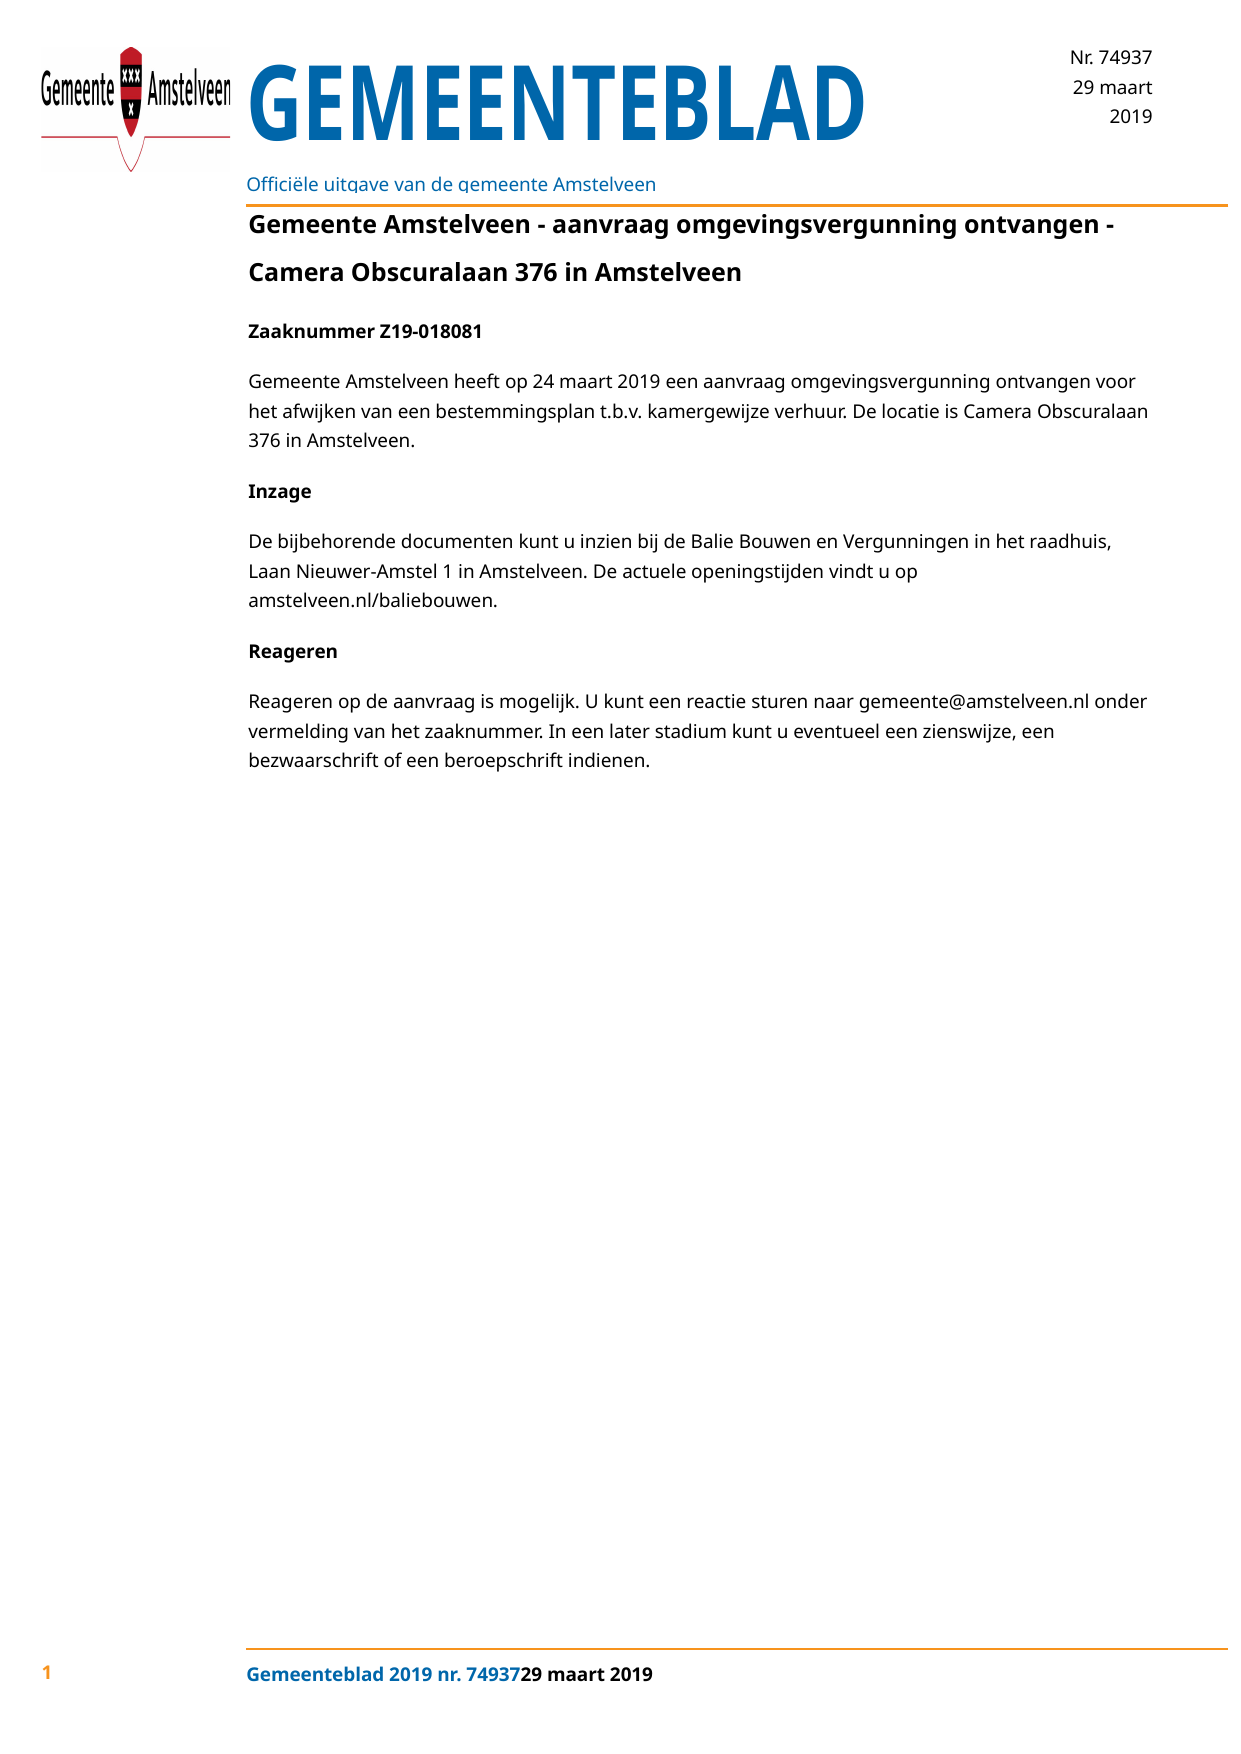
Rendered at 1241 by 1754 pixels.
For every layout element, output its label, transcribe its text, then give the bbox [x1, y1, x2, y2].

text Inzage [248, 478, 1152, 504]
text Zaaknummer Z19-018081 [248, 318, 1152, 344]
picture [41, 47, 231, 172]
text Reageren [248, 638, 1152, 664]
text De bijbehorende documenten kunt u inzien bij de Balie Bouwen en Vergunningen in het raadhuis, Laan Nieuwer-Amstel 1 in Amstelveen. De actuele openingstijden vindt u op amstelveen.nl/baliebouwen. [248, 528, 1152, 613]
text Reageren op de aanvraag is mogelijk. U kunt een reactie sturen naar gemeente@amstelveen.nl onder vermelding van het zaaknummer. In een later stadium kunt u eventueel een zienswijze, een bezwaarschrift of een beroepschrift indienen. [248, 688, 1152, 773]
text Gemeente Amstelveen heeft op 24 maart 2019 een aanvraag omgevingsvergunning ontvangen voor het afwijken van een bestemmingsplan t.b.v. kamergewijze verhuur. De locatie is Camera Obscuralaan 376 in Amstelveen. [248, 368, 1152, 453]
text Gemeente Amstelveen - aanvraag omgevingsvergunning ontvangen - Camera Obscuralaan 376 in Amstelveen [248, 207, 1152, 288]
